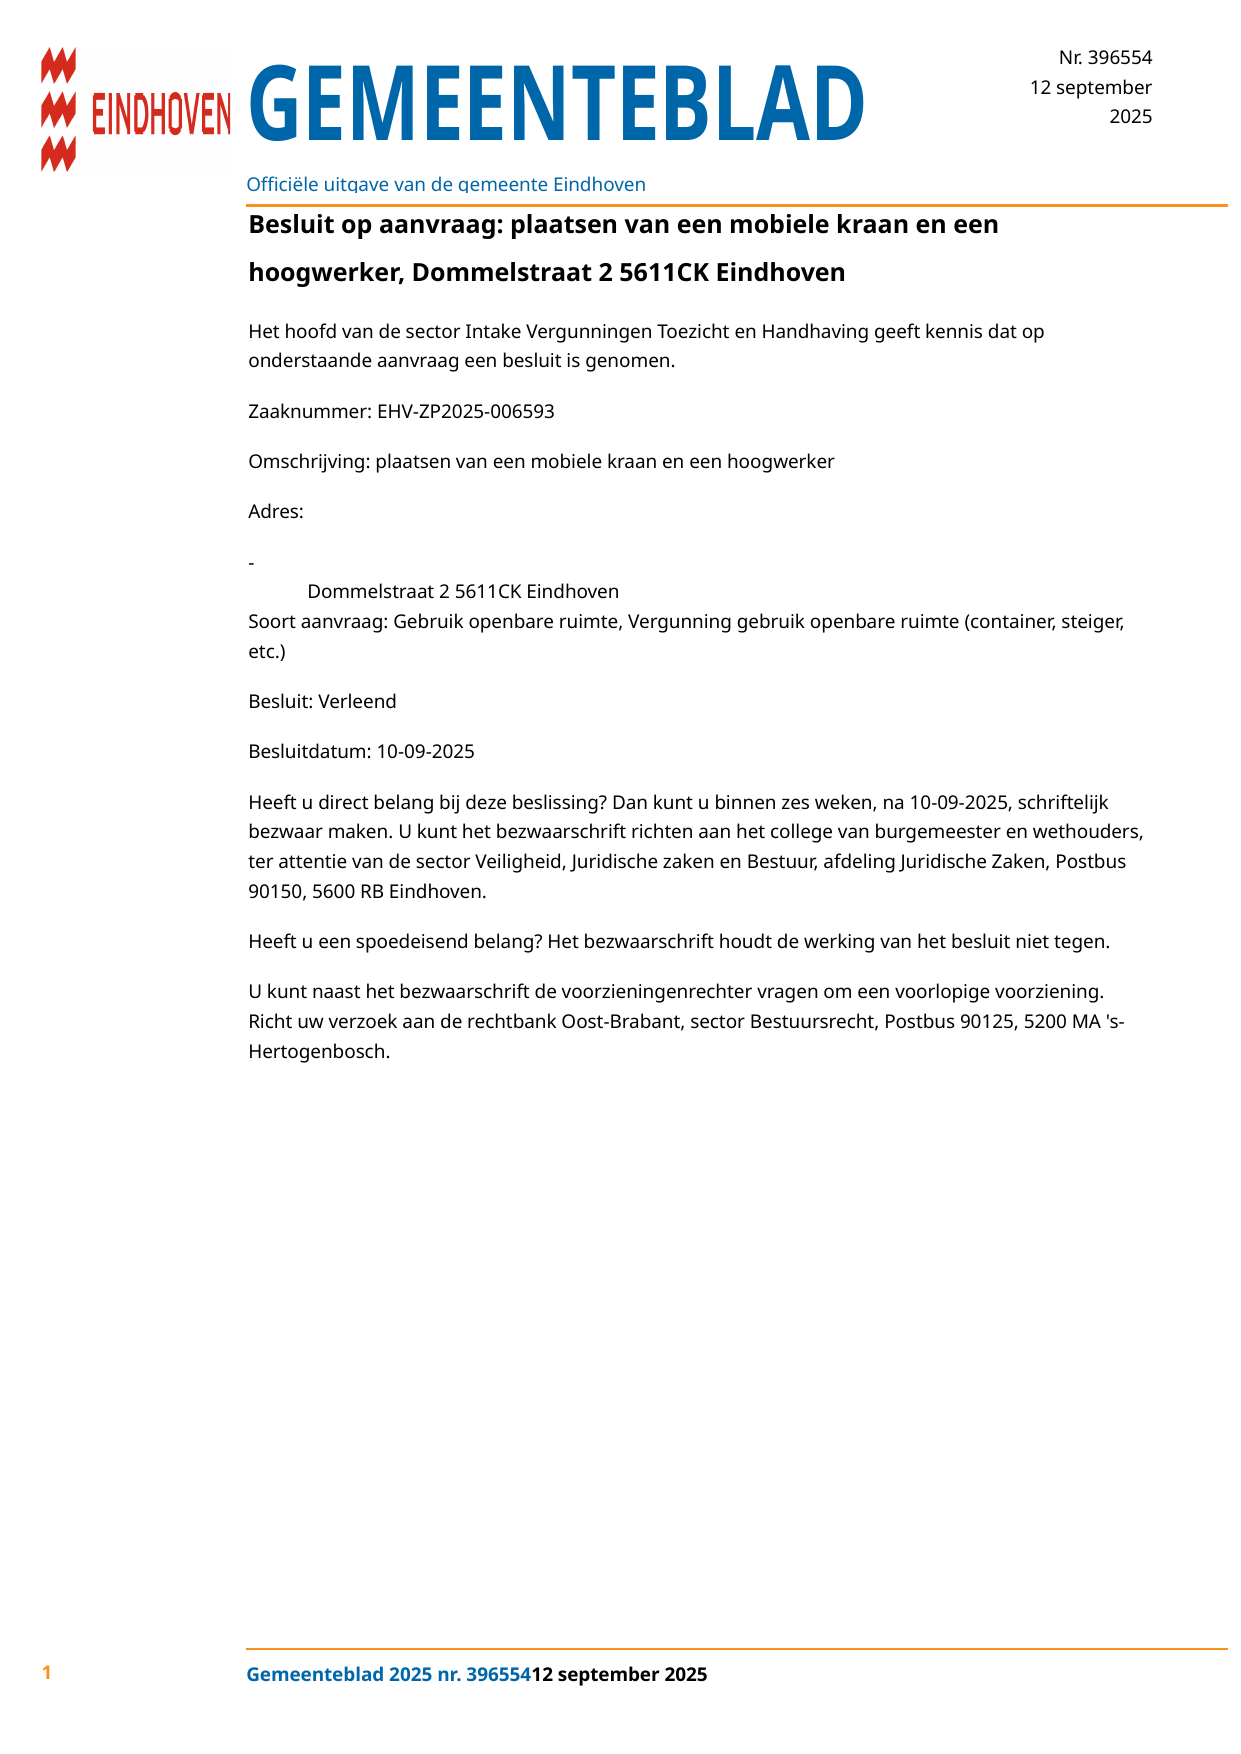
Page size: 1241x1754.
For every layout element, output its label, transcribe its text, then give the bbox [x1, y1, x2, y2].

picture [41, 47, 231, 172]
text Zaaknummer: EHV-ZP2025-006593 [248, 398, 1152, 424]
text Soort aanvraag: Gebruik openbare ruimte, Vergunning gebruik openbare ruimte (container, steiger, etc.) [248, 608, 1152, 664]
text Het hoofd van de sector Intake Vergunningen Toezicht en Handhaving geeft kennis dat op onderstaande aanvraag een besluit is genomen. [248, 318, 1152, 373]
text Adres: [248, 499, 1152, 524]
text Besluitdatum: 10-09-2025 [248, 739, 1152, 764]
text Heeft u direct belang bij deze beslissing? Dan kunt u binnen zes weken, na 10-09-2025, schriftelijk bezwaar maken. U kunt het bezwaarschrift richten aan het college van burgemeester en wethouders, ter attentie van de sector Veiligheid, Juridische zaken en Bestuur, afdeling Juridische Zaken, Postbus 90150, 5600 RB Eindhoven. [248, 789, 1152, 904]
text U kunt naast het bezwaarschrift de voorzieningenrechter vragen om een voorlopige voorziening. Richt uw verzoek aan de rechtbank Oost-Brabant, sector Bestuursrecht, Postbus 90125, 5200 MA 's-Hertogenbosch. [248, 979, 1152, 1064]
list Dommelstraat 2 5611CK Eindhoven [248, 579, 1152, 604]
text Omschrijving: plaatsen van een mobiele kraan en een hoogwerker [248, 448, 1152, 474]
text Besluit: Verleend [248, 688, 1152, 714]
text Besluit op aanvraag: plaatsen van een mobiele kraan en een hoogwerker, Dommelstraat 2 5611CK Eindhoven [248, 207, 1152, 288]
text Heeft u een spoedeisend belang? Het bezwaarschrift houdt de werking van het besluit niet tegen. [248, 928, 1152, 954]
